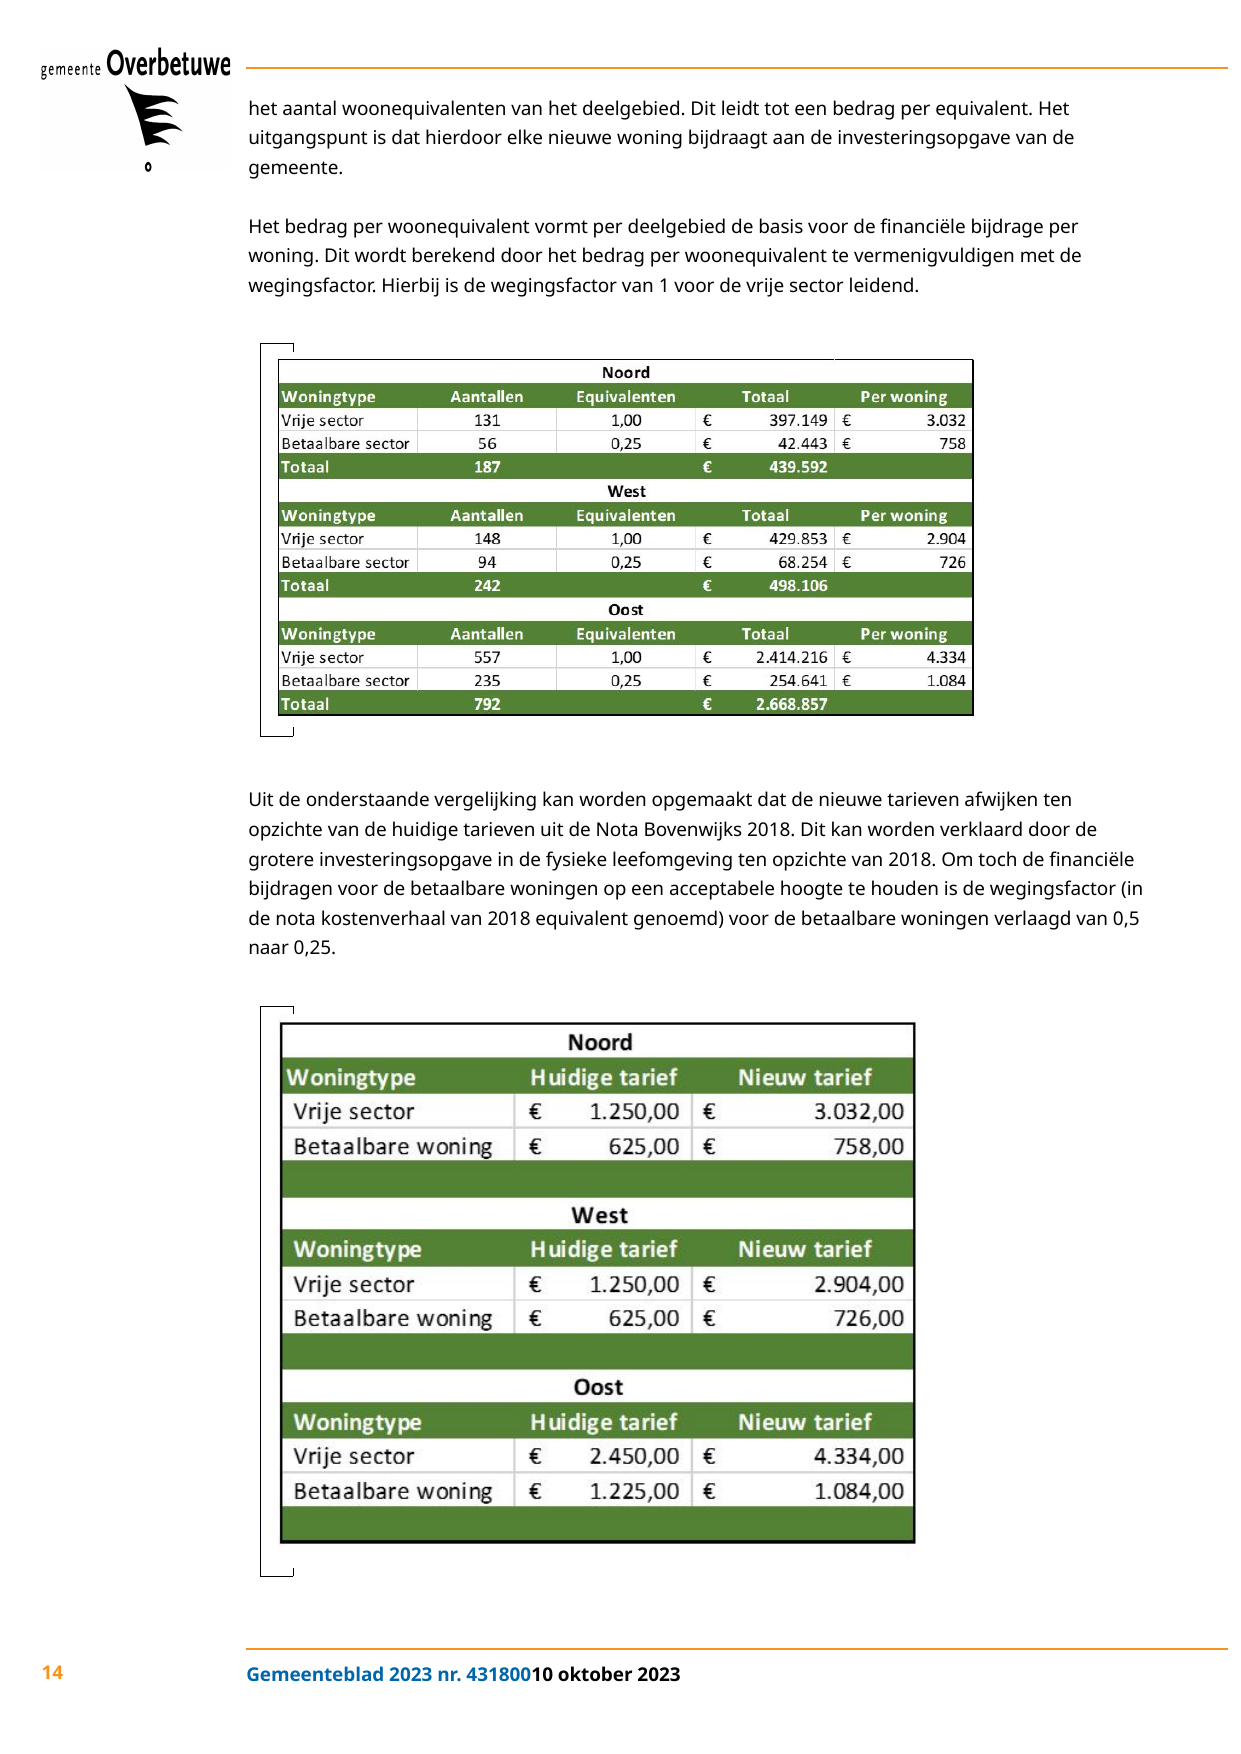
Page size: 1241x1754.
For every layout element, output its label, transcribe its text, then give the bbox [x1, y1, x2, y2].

text Uit de onderstaande vergelijking kan worden opgemaakt dat de nieuwe tarieven afwijken ten opzichte van de huidige tarieven uit de Nota Bovenwijks 2018. Dit kan worden verklaard door de grotere investeringsopgave in de fysieke leefomgeving ten opzichte van 2018. Om toch de financiële bijdragen voor de betaalbare woningen op een acceptabele hoogte te houden is de wegingsfactor (in de nota kostenverhaal van 2018 equivalent genoemd) voor de betaalbare woningen verlaagd van 0,5 naar 0,25. [248, 787, 1152, 960]
picture [268, 1014, 918, 1568]
text Het bedrag per woonequivalent vormt per deelgebied de basis voor de financiële bijdrage per woning. Dit wordt berekend door het bedrag per woonequivalent te vermenigvuldigen met de wegingsfactor. Hierbij is de wegingsfactor van 1 voor de vrije sector leidend. [248, 213, 1152, 298]
picture [268, 352, 977, 727]
text het aantal woonequivalenten van het deelgebied. Dit leidt tot een bedrag per equivalent. Het uitgangspunt is dat hierdoor elke nieuwe woning bijdraagt aan de investeringsopgave van de gemeente. [248, 95, 1152, 180]
picture [41, 47, 231, 172]
